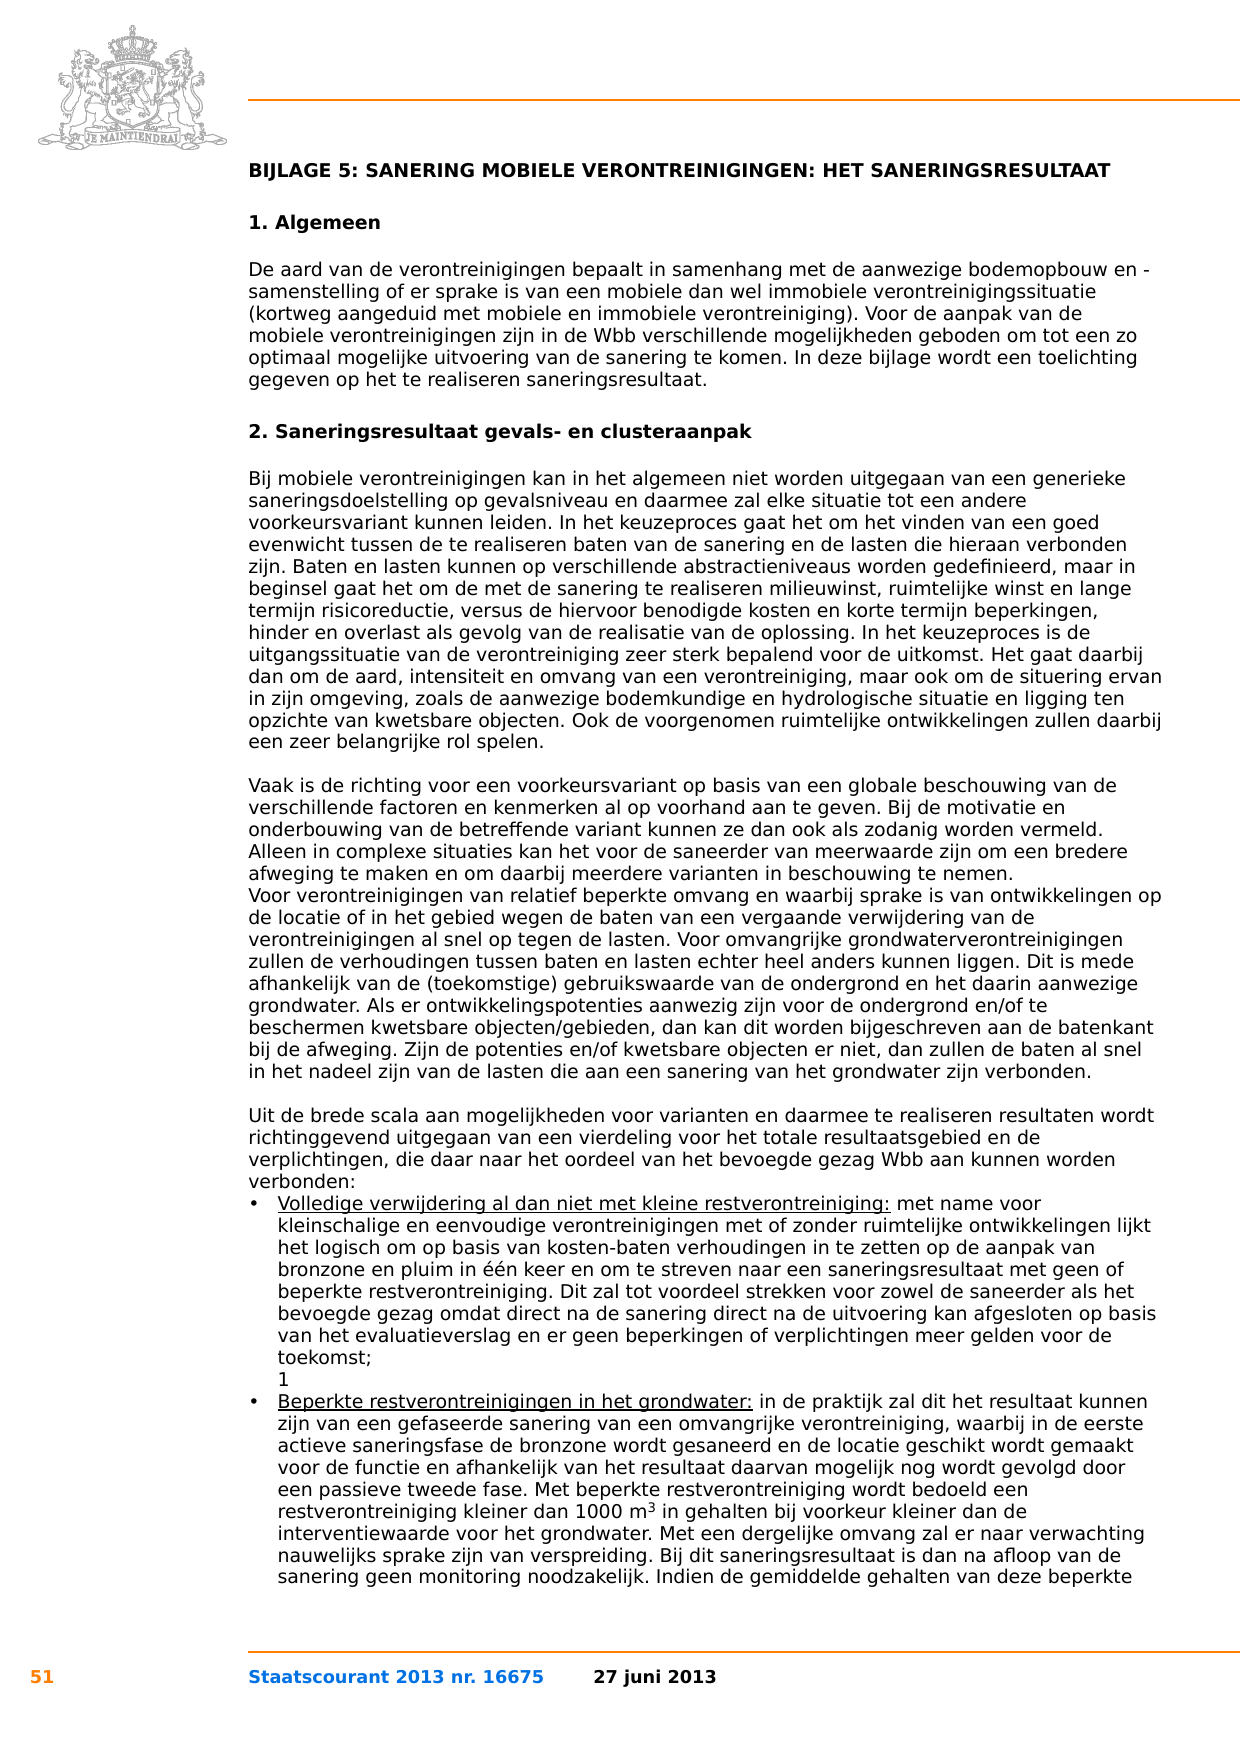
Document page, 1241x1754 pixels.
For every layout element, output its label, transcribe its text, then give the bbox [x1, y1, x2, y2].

text • Volledige verwijdering al dan niet met kleine restverontreiniging: met name voor kleinschalige en eenvoudige verontreinigingen met of zonder ruimtelijke ontwikkelingen lijkt het logisch om op basis van kosten-baten verhoudingen in te zetten op de aanpak van bronzone en pluim in één keer en om te streven naar een saneringsresultaat met geen of beperkte restverontreiniging. Dit zal tot voordeel strekken voor zowel de saneerder als het bevoegde gezag omdat direct na de sanering direct na de uitvoering kan afgesloten op basis van het evaluatieverslag en er geen beperkingen of verplichtingen meer gelden voor de toekomst; [248, 1193, 1163, 1369]
text Voor verontreinigingen van relatief beperkte omvang en waarbij sprake is van ontwikkelingen op de locatie of in het gebied wegen de baten van een vergaande verwijdering van de verontreinigingen al snel op tegen de lasten. Voor omvangrijke grondwaterverontreinigingen zullen de verhoudingen tussen baten en lasten echter heel anders kunnen liggen. Dit is mede afhankelijk van de (toekomstige) gebruikswaarde van de ondergrond en het daarin aanwezige grondwater. Als er ontwikkelingspotenties aanwezig zijn voor de ondergrond en/of te beschermen kwetsbare objecten/gebieden, dan kan dit worden bijgeschreven aan de batenkant bij de afweging. Zijn de potenties en/of kwetsbare objecten er niet, dan zullen de baten al snel in het nadeel zijn van de lasten die aan een sanering van het grondwater zijn verbonden. [248, 885, 1163, 1083]
text 1 [277, 1369, 1163, 1391]
text Bij mobiele verontreinigingen kan in het algemeen niet worden uitgegaan van een generieke saneringsdoelstelling op gevalsniveau en daarmee zal elke situatie tot een andere voorkeursvariant kunnen leiden. In het keuzeproces gaat het om het vinden van een goed evenwicht tussen de te realiseren baten van de sanering en de lasten die hieraan verbonden zijn. Baten en lasten kunnen op verschillende abstractieniveaus worden gedefinieerd, maar in beginsel gaat het om de met de sanering te realiseren milieuwinst, ruimtelijke winst en lange termijn risicoreductie, versus de hiervoor benodigde kosten en korte termijn beperkingen, hinder en overlast als gevolg van de realisatie van de oplossing. In het keuzeproces is de uitgangssituatie van de verontreiniging zeer sterk bepalend voor de uitkomst. Het gaat daarbij dan om de aard, intensiteit en omvang van een verontreiniging, maar ook om de situering ervan in zijn omgeving, zoals de aanwezige bodemkundige en hydrologische situatie en ligging ten opzichte van kwetsbare objecten. Ook de voorgenomen ruimtelijke ontwikkelingen zullen daarbij een zeer belangrijke rol spelen. [248, 468, 1163, 753]
text Uit de brede scala aan mogelijkheden voor varianten en daarmee te realiseren resultaten wordt richtinggevend uitgegaan van een vierdeling voor het totale resultaatsgebied en de verplichtingen, die daar naar het oordeel van het bevoegde gezag Wbb aan kunnen worden verbonden: [248, 1105, 1163, 1193]
text • Beperkte restverontreinigingen in het grondwater: in de praktijk zal dit het resultaat kunnen zijn van een gefaseerde sanering van een omvangrijke verontreiniging, waarbij in de eerste actieve saneringsfase de bronzone wordt gesaneerd en de locatie geschikt wordt gemaakt voor de functie en afhankelijk van het resultaat daarvan mogelijk nog wordt gevolgd door een passieve tweede fase. Met beperkte restverontreiniging wordt bedoeld een restverontreiniging kleiner dan 1000 m3 in gehalten bij voorkeur kleiner dan de interventiewaarde voor het grondwater. Met een dergelijke omvang zal er naar verwachting nauwelijks sprake zijn van verspreiding. Bij dit saneringsresultaat is dan na afloop van de sanering geen monitoring noodzakelijk. Indien de gemiddelde gehalten van deze beperkte [248, 1391, 1163, 1588]
subtitle BIJLAGE 5: SANERING MOBIELE VERONTREINIGINGEN: HET SANERINGSRESULTAAT [248, 160, 1163, 182]
subtitle 1. Algemeen [248, 212, 1163, 234]
text De aard van de verontreinigingen bepaalt in samenhang met de aanwezige bodemopbouw en -samenstelling of er sprake is van een mobiele dan wel immobiele verontreinigingssituatie (kortweg aangeduid met mobiele en immobiele verontreiniging). Voor de aanpak van de mobiele verontreinigingen zijn in de Wbb verschillende mogelijkheden geboden om tot een zo optimaal mogelijke uitvoering van de sanering te komen. In deze bijlage wordt een toelichting gegeven op het te realiseren saneringsresultaat. [248, 259, 1163, 391]
subtitle 2. Saneringsresultaat gevals- en clusteraanpak [248, 421, 1163, 443]
text Vaak is de richting voor een voorkeursvariant op basis van een globale beschouwing van de verschillende factoren en kenmerken al op voorhand aan te geven. Bij de motivatie en onderbouwing van de betreffende variant kunnen ze dan ook als zodanig worden vermeld. Alleen in complexe situaties kan het voor de saneerder van meerwaarde zijn om een bredere afweging te maken en om daarbij meerdere varianten in beschouwing te nemen. [248, 775, 1163, 885]
picture [38, 25, 227, 150]
